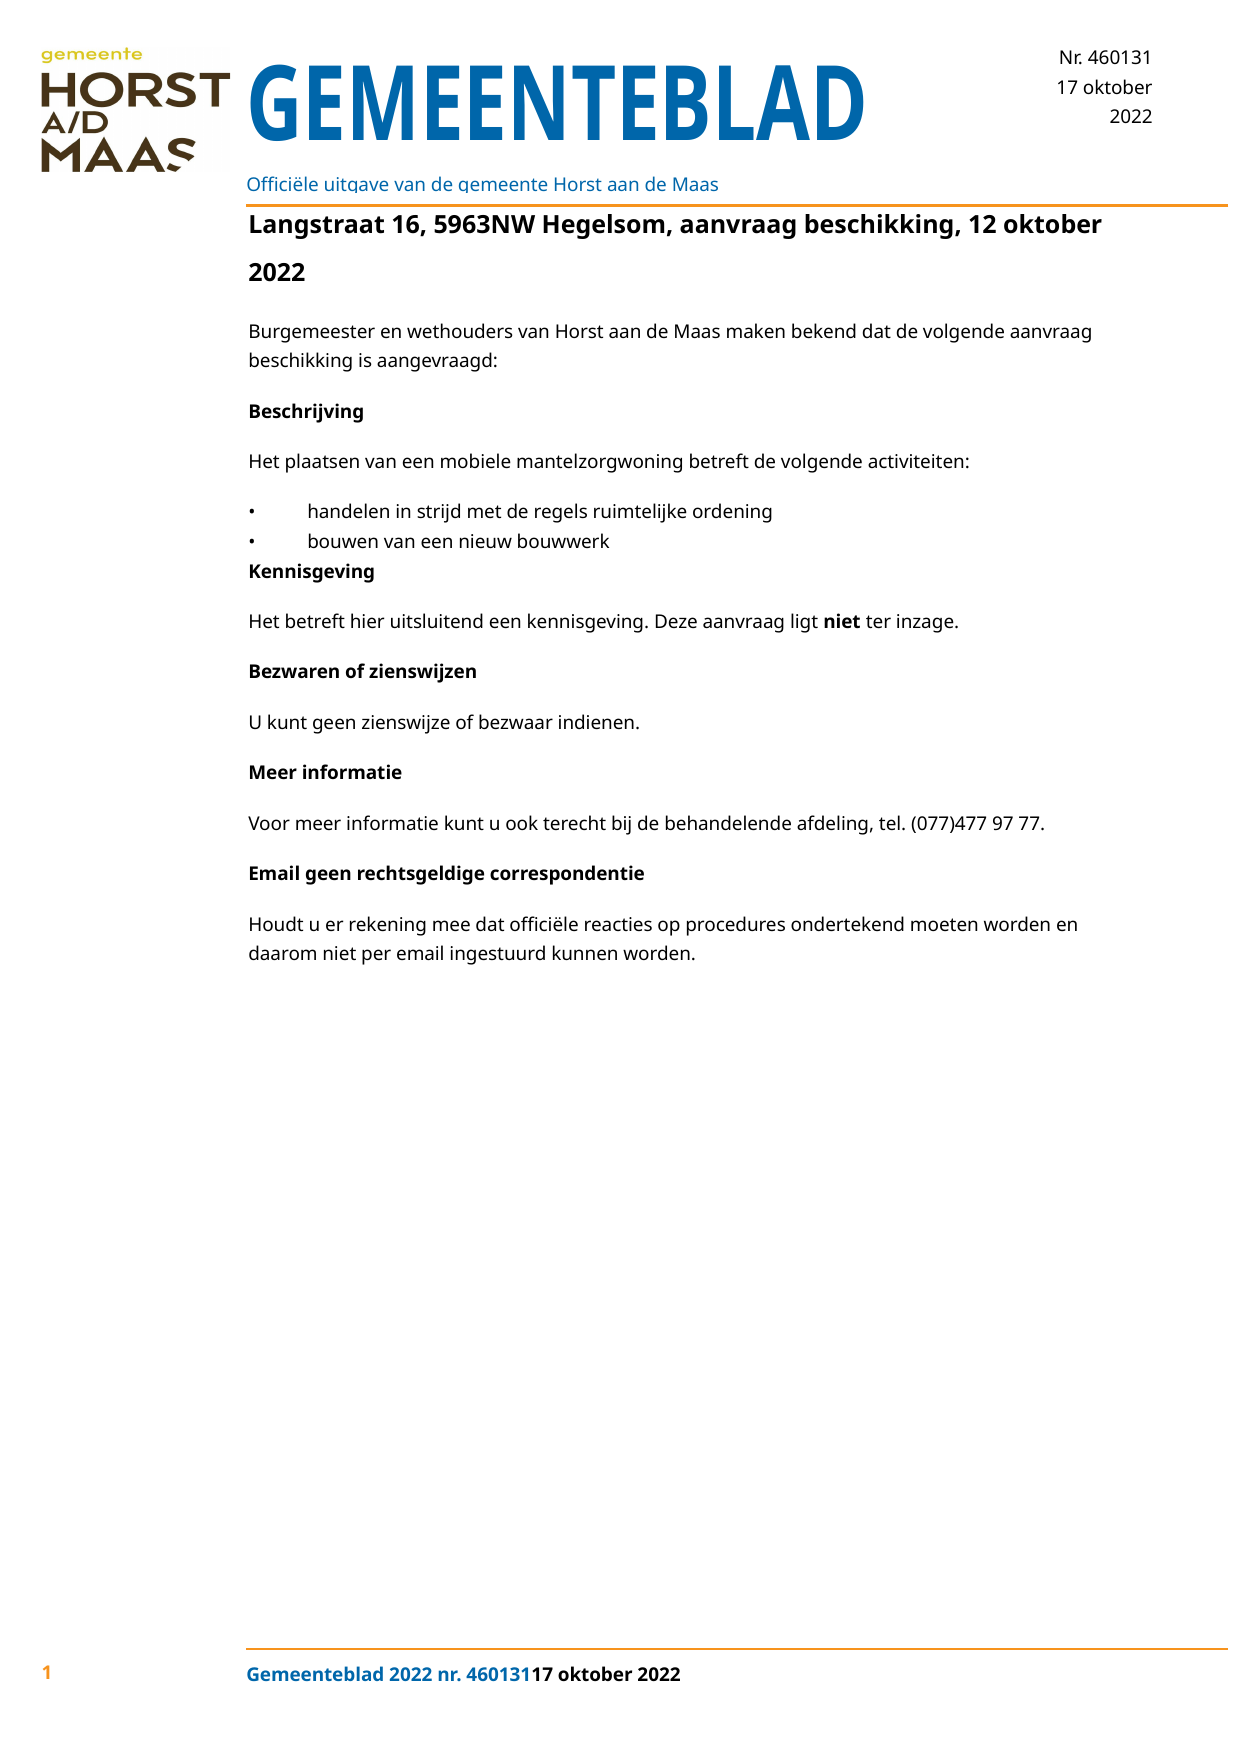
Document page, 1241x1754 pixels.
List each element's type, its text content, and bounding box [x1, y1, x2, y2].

text Houdt u er rekening mee dat officiële reacties op procedures ondertekend moeten worden en daarom niet per email ingestuurd kunnen worden. [248, 911, 1152, 966]
text Beschrijving [248, 398, 1152, 424]
text Voor meer informatie kunt u ook terecht bij de behandelende afdeling, tel. (077)477 97 77. [248, 810, 1152, 836]
text Email geen rechtsgeldige correspondentie [248, 860, 1152, 886]
picture [41, 47, 231, 172]
text Kennisgeving [248, 558, 1152, 584]
text Bezwaren of zienswijzen [248, 659, 1152, 684]
list bouwen van een nieuw bouwwerk [248, 528, 1152, 554]
text Burgemeester en wethouders van Horst aan de Maas maken bekend dat de volgende aanvraag beschikking is aangevraagd: [248, 318, 1152, 373]
text U kunt geen zienswijze of bezwaar indienen. [248, 709, 1152, 735]
text Langstraat 16, 5963NW Hegelsom, aanvraag beschikking, 12 oktober 2022 [248, 207, 1152, 288]
list handelen in strijd met de regels ruimtelijke ordening [248, 499, 1152, 524]
text Het plaatsen van een mobiele mantelzorgwoning betreft de volgende activiteiten: [248, 448, 1152, 474]
text Het betreft hier uitsluitend een kennisgeving. Deze aanvraag ligt niet ter inzage. [248, 608, 1152, 634]
text Meer informatie [248, 759, 1152, 785]
